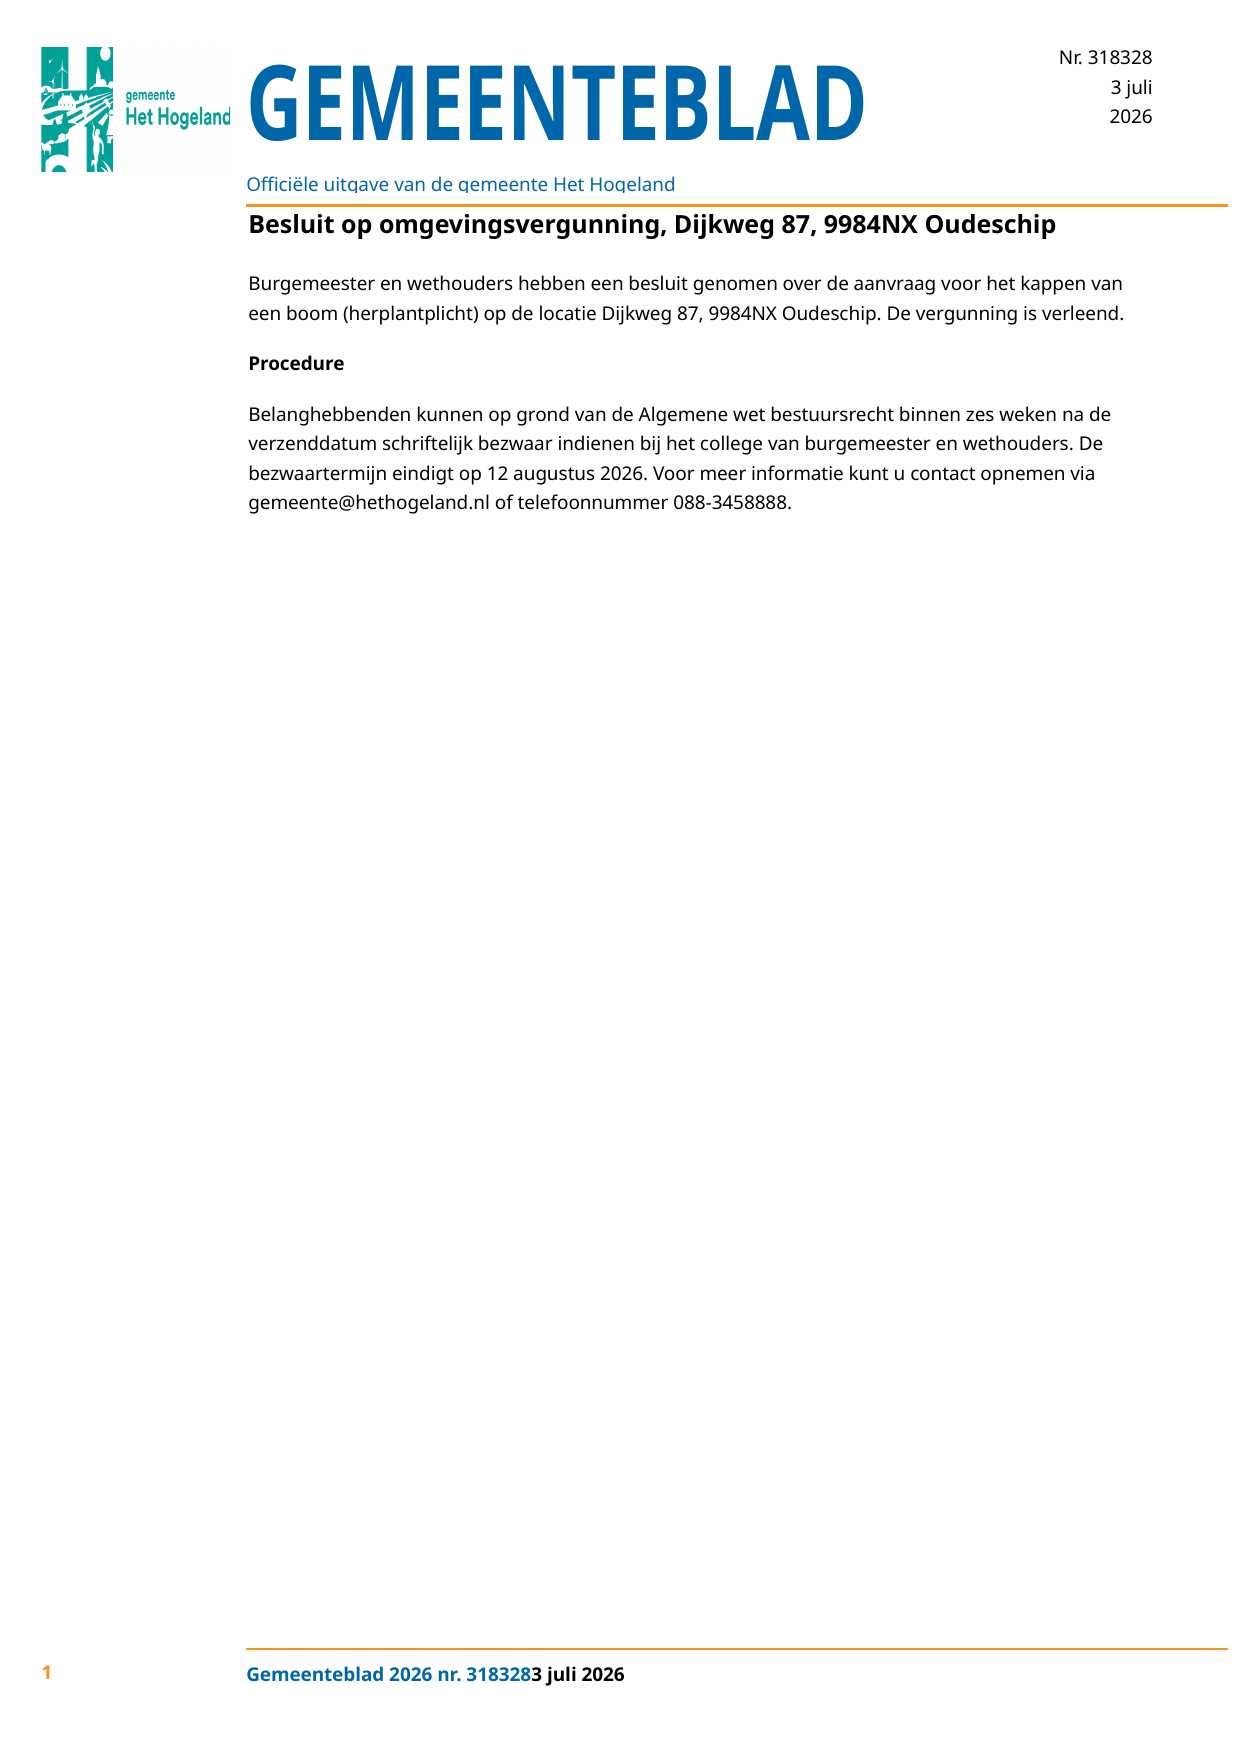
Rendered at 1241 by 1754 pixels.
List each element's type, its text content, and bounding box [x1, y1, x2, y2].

text Procedure [248, 350, 1152, 376]
text Belanghebbenden kunnen op grond van de Algemene wet bestuursrecht binnen zes weken na de verzenddatum schriftelijk bezwaar indienen bij het college van burgemeester en wethouders. De bezwaartermijn eindigt op 12 augustus 2026. Voor meer informatie kunt u contact opnemen via gemeente@hethogeland.nl of telefoonnummer 088-3458888. [248, 401, 1152, 515]
text Besluit op omgevingsvergunning, Dijkweg 87, 9984NX Oudeschip [248, 207, 1152, 241]
text Burgemeester en wethouders hebben een besluit genomen over de aanvraag voor het kappen van een boom (herplantplicht) op de locatie Dijkweg 87, 9984NX Oudeschip. De vergunning is verleend. [248, 270, 1152, 326]
picture [41, 47, 231, 172]
